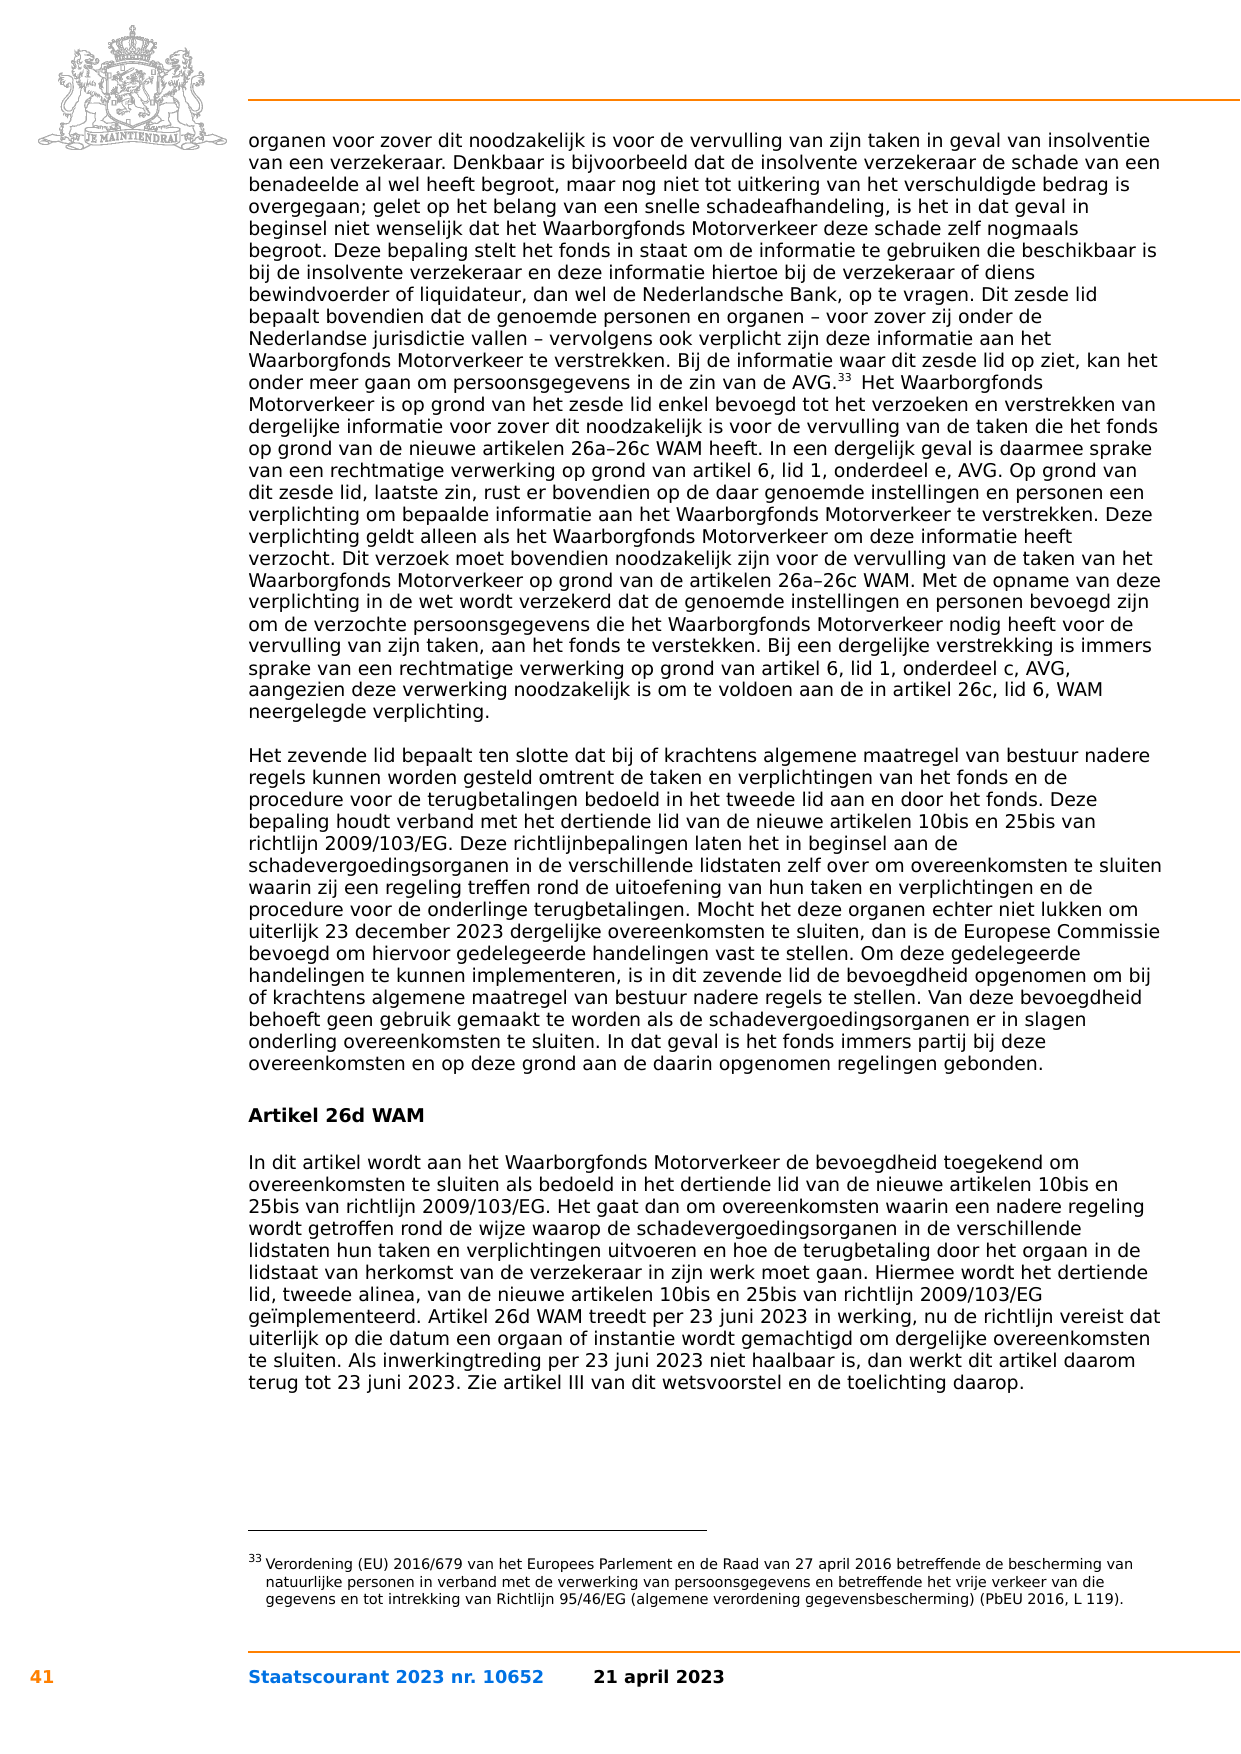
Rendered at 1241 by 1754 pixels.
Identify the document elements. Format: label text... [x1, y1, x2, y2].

text organen voor zover dit noodzakelijk is voor de vervulling van zijn taken in geval van insolventie van een verzekeraar. Denkbaar is bijvoorbeeld dat de insolvente verzekeraar de schade van een benadeelde al wel heeft begroot, maar nog niet tot uitkering van het verschuldigde bedrag is overgegaan; gelet op het belang van een snelle schadeafhandeling, is het in dat geval in beginsel niet wenselijk dat het Waarborgfonds Motorverkeer deze schade zelf nogmaals begroot. Deze bepaling stelt het fonds in staat om de informatie te gebruiken die beschikbaar is bij de insolvente verzekeraar en deze informatie hiertoe bij de verzekeraar of diens bewindvoerder of liquidateur, dan wel de Nederlandsche Bank, op te vragen. Dit zesde lid bepaalt bovendien dat de genoemde personen en organen – voor zover zij onder de Nederlandse jurisdictie vallen – vervolgens ook verplicht zijn deze informatie aan het Waarborgfonds Motorverkeer te verstrekken. Bij de informatie waar dit zesde lid op ziet, kan het onder meer gaan om persoonsgegevens in de zin van de AVG. Het Waarborgfonds Motorverkeer is op grond van het zesde lid enkel bevoegd tot het verzoeken en verstrekken van dergelijke informatie voor zover dit noodzakelijk is voor de vervulling van de taken die het fonds op grond van de nieuwe artikelen 26a–26c WAM heeft. In een dergelijk geval is daarmee sprake van een rechtmatige verwerking op grond van artikel 6, lid 1, onderdeel e, AVG. Op grond van dit zesde lid, laatste zin, rust er bovendien op de daar genoemde instellingen en personen een verplichting om bepaalde informatie aan het Waarborgfonds Motorverkeer te verstrekken. Deze verplichting geldt alleen als het Waarborgfonds Motorverkeer om deze informatie heeft verzocht. Dit verzoek moet bovendien noodzakelijk zijn voor de vervulling van de taken van het Waarborgfonds Motorverkeer op grond van de artikelen 26a–26c WAM. Met de opname van deze verplichting in de wet wordt verzekerd dat de genoemde instellingen en personen bevoegd zijn om de verzochte persoonsgegevens die het Waarborgfonds Motorverkeer nodig heeft voor de vervulling van zijn taken, aan het fonds te verstekken. Bij een dergelijke verstrekking is immers sprake van een rechtmatige verwerking op grond van artikel 6, lid 1, onderdeel c, AVG, aangezien deze verwerking noodzakelijk is om te voldoen aan de in artikel 26c, lid 6, WAM neergelegde verplichting. [248, 130, 1163, 723]
text Verordening (EU) 2016/679 van het Europees Parlement en de Raad van 27 april 2016 betreffende de bescherming van natuurlijke personen in verband met de verwerking van persoonsgegevens en betreffende het vrije verkeer van die gegevens en tot intrekking van Richtlijn 95/46/EG (algemene verordening gegevensbescherming) (PbEU 2016, L 119). [248, 1552, 1163, 1608]
picture [38, 25, 227, 150]
text Het zevende lid bepaalt ten slotte dat bij of krachtens algemene maatregel van bestuur nadere regels kunnen worden gesteld omtrent de taken en verplichtingen van het fonds en de procedure voor de terugbetalingen bedoeld in het tweede lid aan en door het fonds. Deze bepaling houdt verband met het dertiende lid van de nieuwe artikelen 10bis en 25bis van richtlijn 2009/103/EG. Deze richtlijnbepalingen laten het in beginsel aan de schadevergoedingsorganen in de verschillende lidstaten zelf over om overeenkomsten te sluiten waarin zij een regeling treffen rond de uitoefening van hun taken en verplichtingen en de procedure voor de onderlinge terugbetalingen. Mocht het deze organen echter niet lukken om uiterlijk 23 december 2023 dergelijke overeenkomsten te sluiten, dan is de Europese Commissie bevoegd om hiervoor gedelegeerde handelingen vast te stellen. Om deze gedelegeerde handelingen te kunnen implementeren, is in dit zevende lid de bevoegdheid opgenomen om bij of krachtens algemene maatregel van bestuur nadere regels te stellen. Van deze bevoegdheid behoeft geen gebruik gemaakt te worden als de schadevergoedingsorganen er in slagen onderling overeenkomsten te sluiten. In dat geval is het fonds immers partij bij deze overeenkomsten en op deze grond aan de daarin opgenomen regelingen gebonden. [248, 745, 1163, 1075]
text In dit artikel wordt aan het Waarborgfonds Motorverkeer de bevoegdheid toegekend om overeenkomsten te sluiten als bedoeld in het dertiende lid van de nieuwe artikelen 10bis en 25bis van richtlijn 2009/103/EG. Het gaat dan om overeenkomsten waarin een nadere regeling wordt getroffen rond de wijze waarop de schadevergoedingsorganen in de verschillende lidstaten hun taken en verplichtingen uitvoeren en hoe de terugbetaling door het orgaan in de lidstaat van herkomst van de verzekeraar in zijn werk moet gaan. Hiermee wordt het dertiende lid, tweede alinea, van de nieuwe artikelen 10bis en 25bis van richtlijn 2009/103/EG geïmplementeerd. Artikel 26d WAM treedt per 23 juni 2023 in werking, nu de richtlijn vereist dat uiterlijk op die datum een orgaan of instantie wordt gemachtigd om dergelijke overeenkomsten te sluiten. Als inwerkingtreding per 23 juni 2023 niet haalbaar is, dan werkt dit artikel daarom terug tot 23 juni 2023. Zie artikel III van dit wetsvoorstel en de toelichting daarop. [248, 1152, 1163, 1394]
subtitle Artikel 26d WAM [248, 1105, 1163, 1127]
